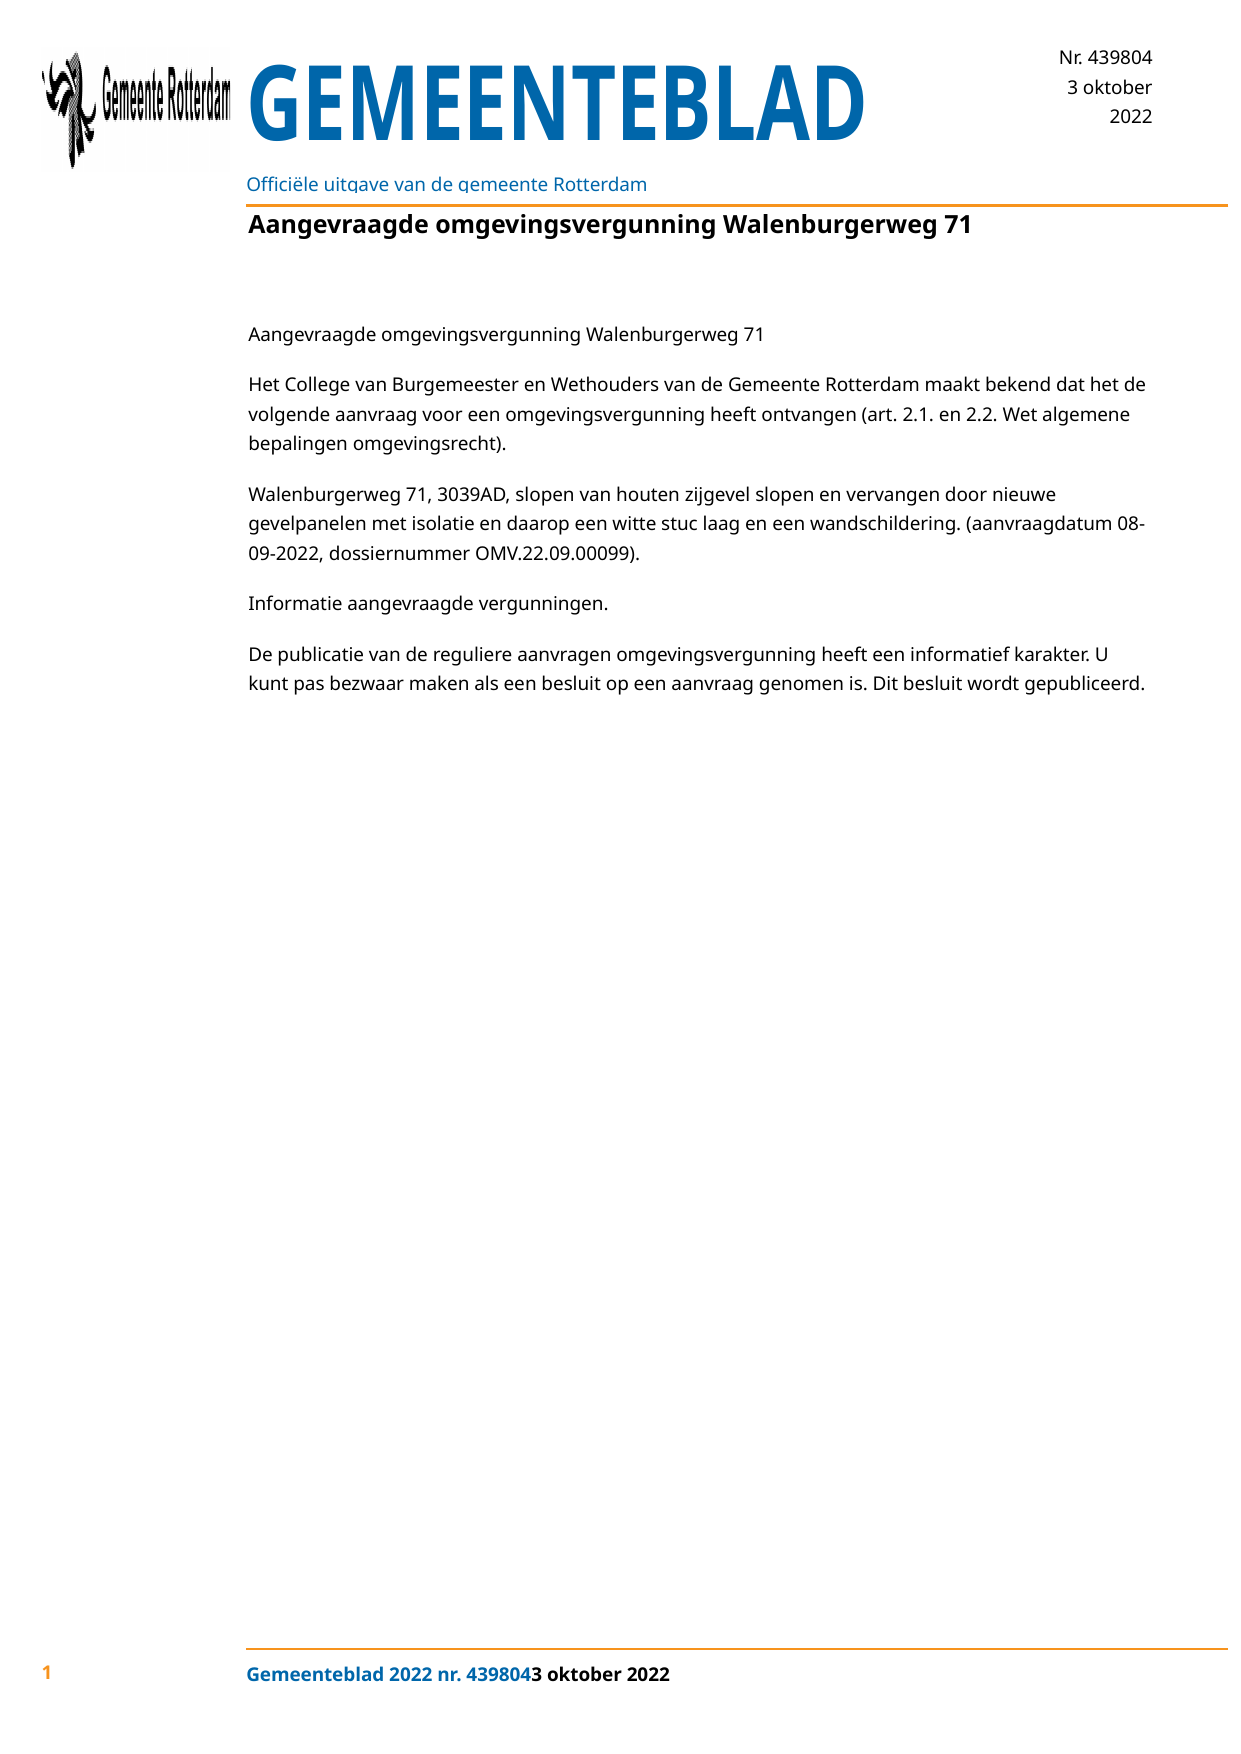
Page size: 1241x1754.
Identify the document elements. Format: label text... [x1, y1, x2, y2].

text Informatie aangevraagde vergunningen. [248, 590, 1152, 616]
text Walenburgerweg 71, 3039AD, slopen van houten zijgevel slopen en vervangen door nieuwe gevelpanelen met isolatie en daarop een witte stuc laag en een wandschildering. (aanvraagdatum 08-09-2022, dossiernummer OMV.22.09.00099). [248, 481, 1152, 566]
picture [41, 47, 231, 172]
text Aangevraagde omgevingsvergunning Walenburgerweg 71 [248, 207, 1152, 241]
text Het College van Burgemeester en Wethouders van de Gemeente Rotterdam maakt bekend dat het de volgende aanvraag voor een omgevingsvergunning heeft ontvangen (art. 2.1. en 2.2. Wet algemene bepalingen omgevingsrecht). [248, 371, 1152, 456]
text De publicatie van de reguliere aanvragen omgevingsvergunning heeft een informatief karakter. U kunt pas bezwaar maken als een besluit op een aanvraag genomen is. Dit besluit wordt gepubliceerd. [248, 641, 1152, 696]
text Aangevraagde omgevingsvergunning Walenburgerweg 71 [248, 321, 1152, 346]
